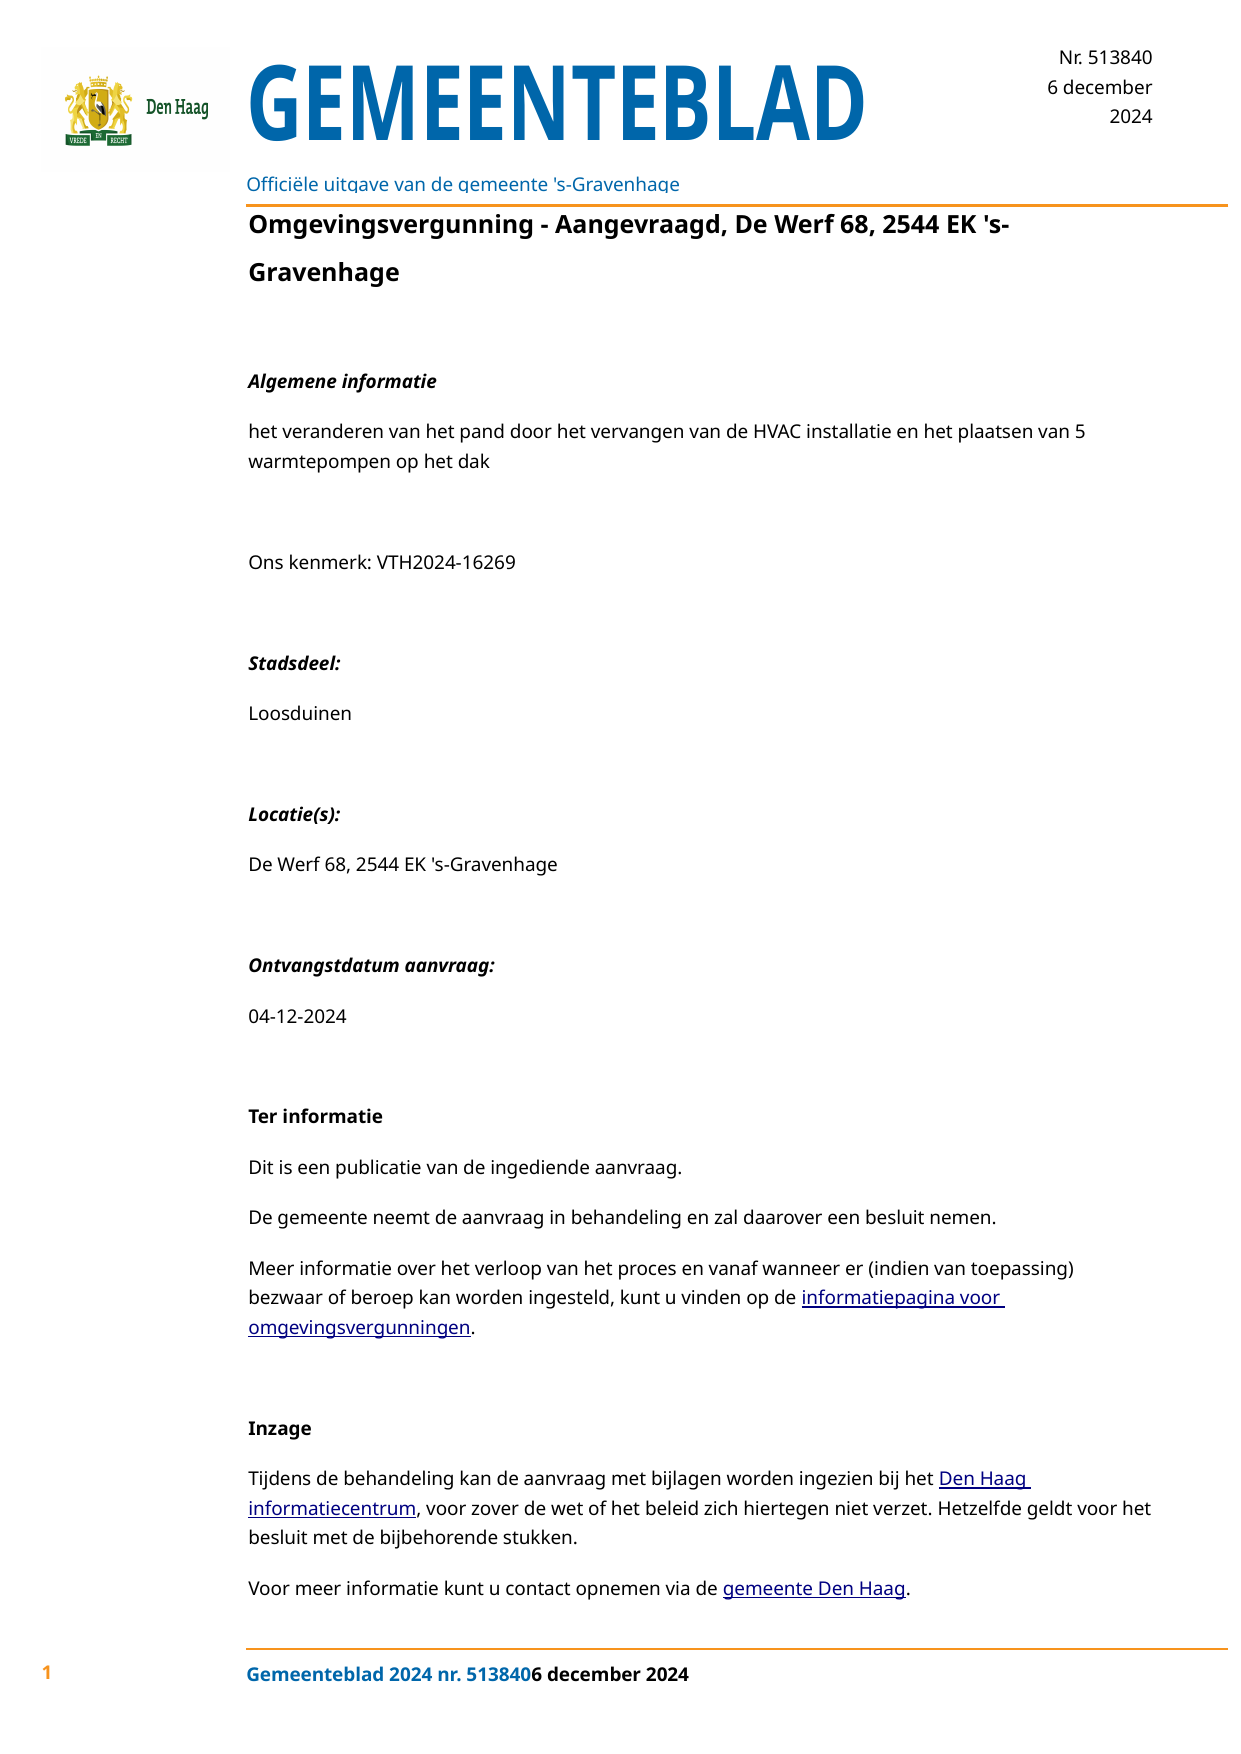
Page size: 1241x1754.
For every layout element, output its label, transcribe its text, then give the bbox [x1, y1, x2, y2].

text Algemene informatie [248, 368, 1152, 394]
text Dit is een publicatie van de ingediende aanvraag. [248, 1154, 1152, 1180]
text Ons kenmerk: VTH2024-16269 [248, 549, 1152, 575]
text Ter informatie [248, 1104, 1152, 1129]
picture [41, 47, 231, 172]
text De gemeente neemt de aanvraag in behandeling en zal daarover een besluit nemen. [248, 1204, 1152, 1230]
text Voor meer informatie kunt u contact opnemen via de gemeente Den Haag. [248, 1575, 1152, 1601]
text Omgevingsvergunning - Aangevraagd, De Werf 68, 2544 EK 's-Gravenhage [248, 207, 1152, 288]
text Stadsdeel: [248, 650, 1152, 676]
text Meer informatie over het verloop van het proces en vanaf wanneer er (indien van toepassing) bezwaar of beroep kan worden ingesteld, kunt u vinden op de informatiepagina voor omgevingsvergunningen. [248, 1255, 1152, 1340]
text De Werf 68, 2544 EK 's-Gravenhage [248, 852, 1152, 877]
text Ontvangstdatum aanvraag: [248, 952, 1152, 978]
text 04-12-2024 [248, 1003, 1152, 1029]
text Tijdens de behandeling kan de aanvraag met bijlagen worden ingezien bij het Den Haag informatiecentrum, voor zover de wet of het beleid zich hiertegen niet verzet. Hetzelfde geldt voor het besluit met de bijbehorende stukken. [248, 1465, 1152, 1550]
text Inzage [248, 1415, 1152, 1441]
text Locatie(s): [248, 801, 1152, 827]
text Loosduinen [248, 700, 1152, 726]
text het veranderen van het pand door het vervangen van de HVAC installatie en het plaatsen van 5 warmtepompen op het dak [248, 419, 1152, 474]
